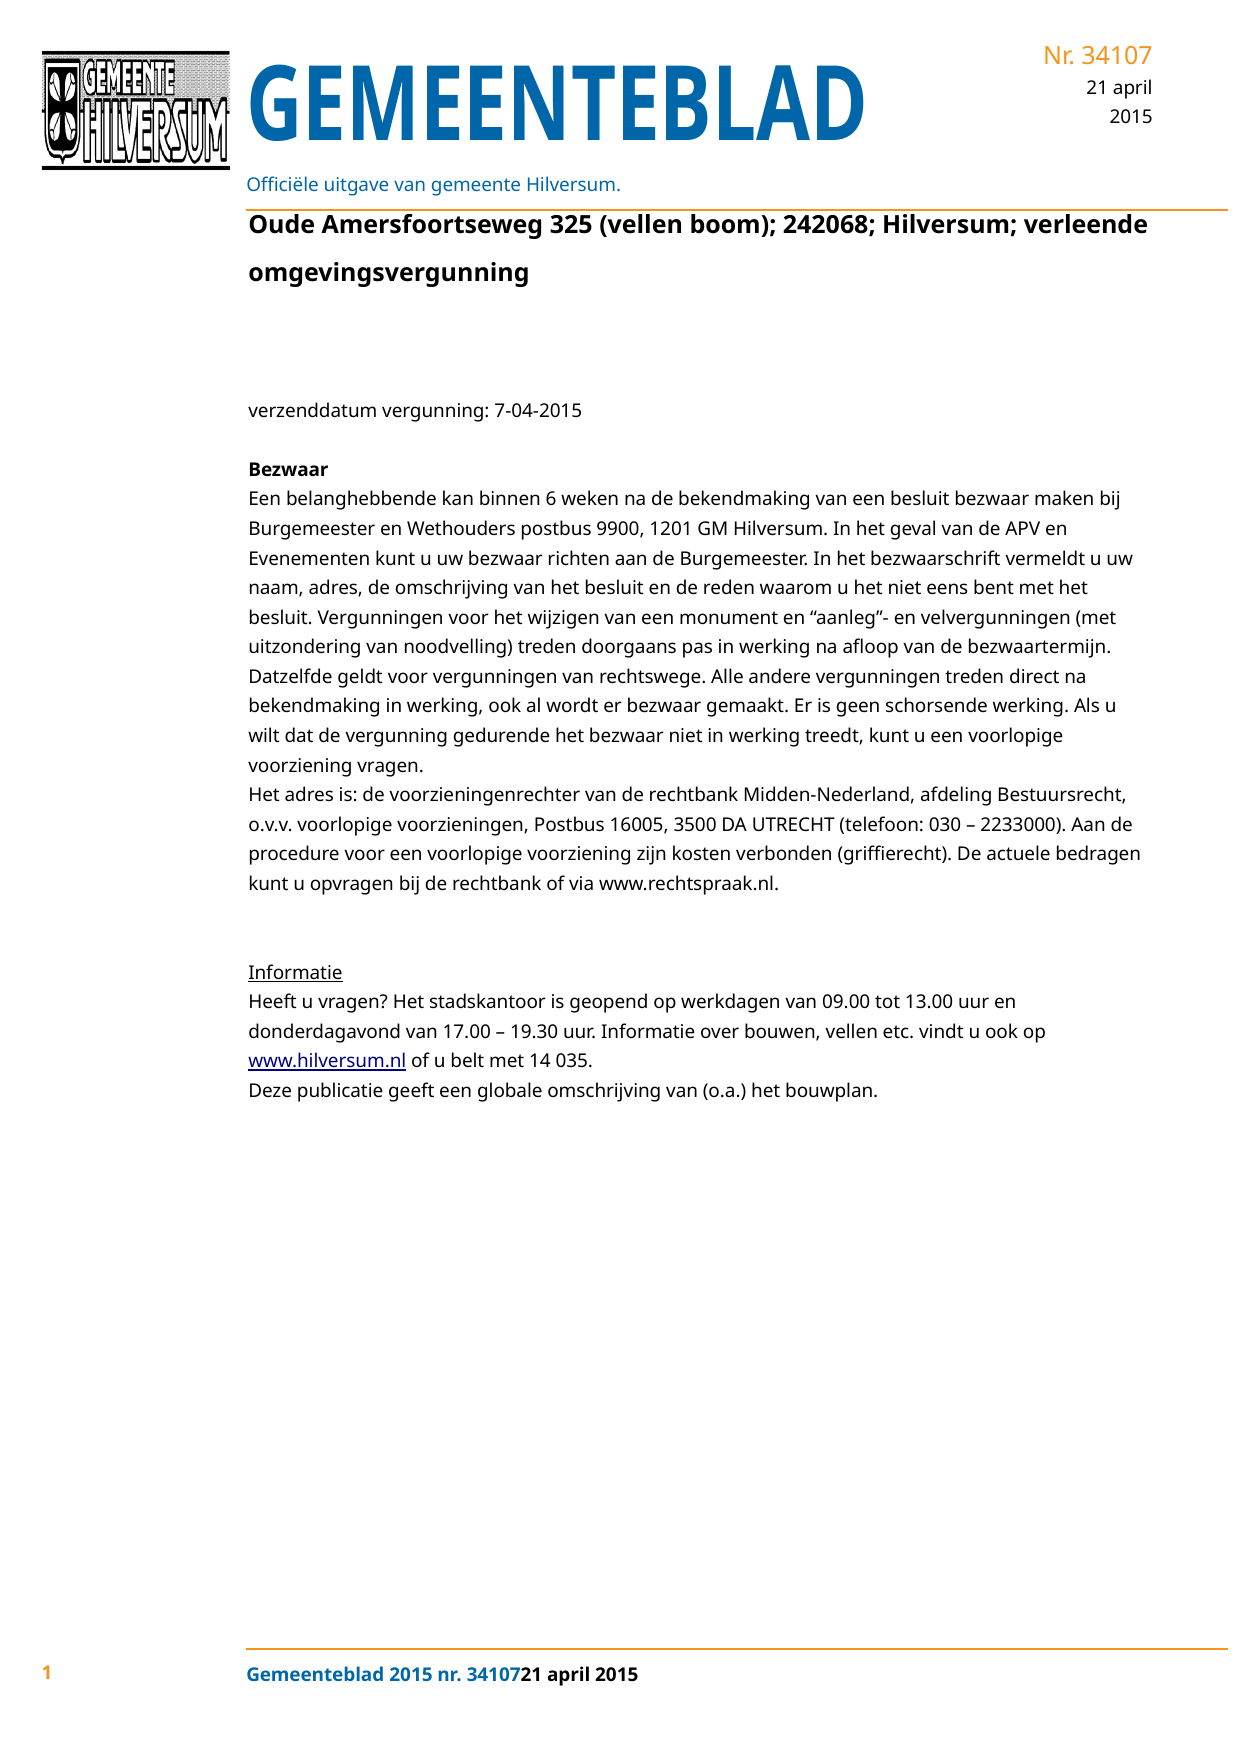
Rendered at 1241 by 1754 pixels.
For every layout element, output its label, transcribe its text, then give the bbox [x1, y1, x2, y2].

text verzenddatum vergunning: 7-04-2015 [248, 397, 1152, 422]
text Een belanghebbende kan binnen 6 weken na de bekendmaking van een besluit bezwaar maken bij Burgemeester en Wethouders postbus 9900, 1201 GM Hilversum. In het geval van de APV en Evenementen kunt u uw bezwaar richten aan de Burgemeester. In het bezwaarschrift vermeldt u uw naam, adres, de omschrijving van het besluit en de reden waarom u het niet eens bent met het besluit. Vergunningen voor het wijzigen van een monument en “aanleg”- en velvergunningen (met uitzondering van noodvelling) treden doorgaans pas in werking na afloop van de bezwaartermijn. Datzelfde geldt voor vergunningen van rechtswege. Alle andere vergunningen treden direct na bekendmaking in werking, ook al wordt er bezwaar gemaakt. Er is geen schorsende werking. Als u wilt dat de vergunning gedurende het bezwaar niet in werking treedt, kunt u een voorlopige voorziening vragen. [248, 486, 1152, 777]
text Informatie [248, 959, 1152, 984]
text Deze publicatie geeft een globale omschrijving van (o.a.) het bouwplan. [248, 1077, 1152, 1103]
text Heeft u vragen? Het stadskantoor is geopend op werkdagen van 09.00 tot 13.00 uur en donderdagavond van 17.00 – 19.30 uur. Informatie over bouwen, vellen etc. vindt u ook op www.hilversum.nl of u belt met 14 035. [248, 988, 1152, 1073]
text Oude Amersfoortseweg 325 (vellen boom); 242068; Hilversum; verleende omgevingsvergunning [248, 211, 1152, 288]
picture [41, 47, 231, 172]
text Het adres is: de voorzieningenrechter van de rechtbank Midden-Nederland, afdeling Bestuursrecht, o.v.v. voorlopige voorzieningen, Postbus 16005, 3500 DA UTRECHT (telefoon: 030 – 2233000). Aan de procedure voor een voorlopige voorziening zijn kosten verbonden (griffierecht). De actuele bedragen kunt u opvragen bij de rechtbank of via www.rechtspraak.nl. [248, 781, 1152, 896]
text Bezwaar [248, 456, 1152, 482]
